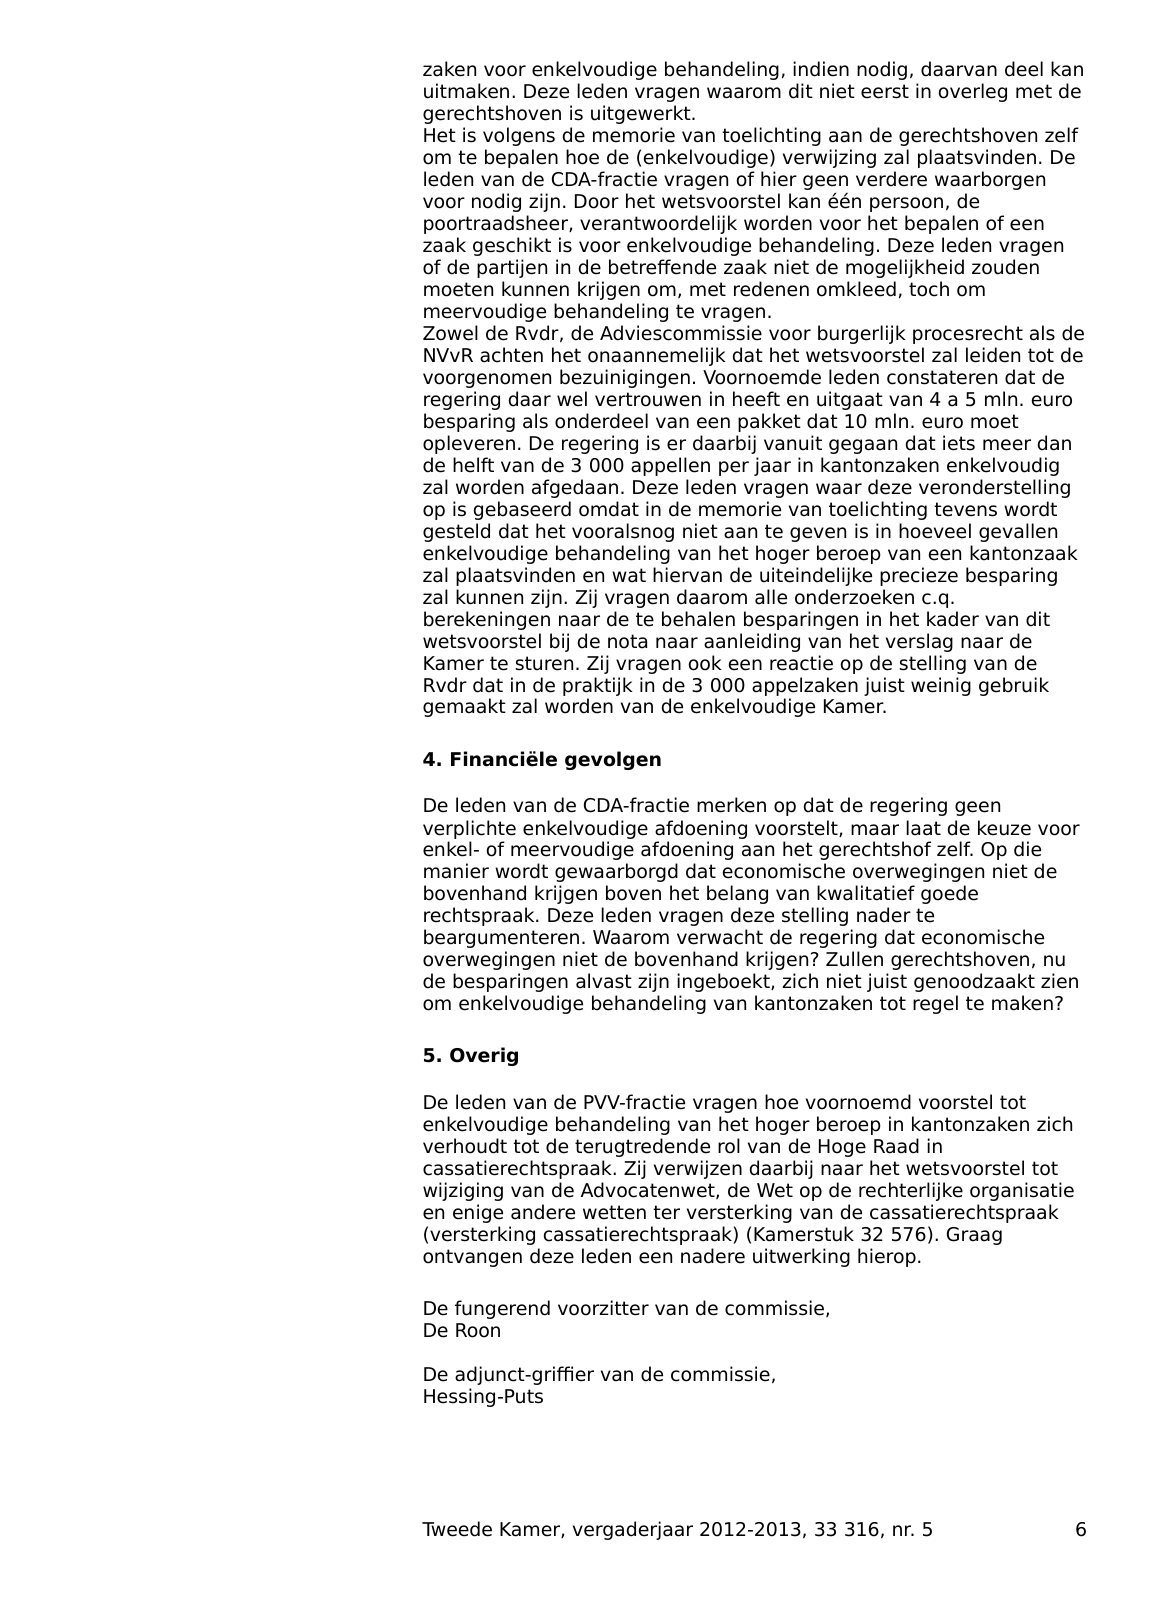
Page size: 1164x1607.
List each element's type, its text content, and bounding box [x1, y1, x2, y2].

text De fungerend voorzitter van de commissie, De Roon [422, 1298, 1087, 1342]
text Het is volgens de memorie van toelichting aan de gerechtshoven zelf om te bepalen hoe de (enkelvoudige) verwijzing zal plaatsvinden. De leden van de CDA-fractie vragen of hier geen verdere waarborgen voor nodig zijn. Door het wetsvoorstel kan één persoon, de poortraadsheer, verantwoordelijk worden voor het bepalen of een zaak geschikt is voor enkelvoudige behandeling. Deze leden vragen of de partijen in de betreffende zaak niet de mogelijkheid zouden moeten kunnen krijgen om, met redenen omkleed, toch om meervoudige behandeling te vragen. [422, 125, 1087, 323]
subtitle 5. Overig [422, 1045, 1087, 1067]
text zaken voor enkelvoudige behandeling, indien nodig, daarvan deel kan uitmaken. Deze leden vragen waarom dit niet eerst in overleg met de gerechtshoven is uitgewerkt. [422, 59, 1087, 125]
text De leden van de CDA-fractie merken op dat de regering geen verplichte enkelvoudige afdoening voorstelt, maar laat de keuze voor enkel- of meervoudige afdoening aan het gerechtshof zelf. Op die manier wordt gewaarborgd dat economische overwegingen niet de bovenhand krijgen boven het belang van kwalitatief goede rechtspraak. Deze leden vragen deze stelling nader te beargumenteren. Waarom verwacht de regering dat economische overwegingen niet de bovenhand krijgen? Zullen gerechtshoven, nu de besparingen alvast zijn ingeboekt, zich niet juist genoodzaakt zien om enkelvoudige behandeling van kantonzaken tot regel te maken? [422, 795, 1087, 1015]
subtitle 4. Financiële gevolgen [422, 748, 1087, 770]
text Zowel de Rvdr, de Adviescommissie voor burgerlijk procesrecht als de NVvR achten het onaannemelijk dat het wetsvoorstel zal leiden tot de voorgenomen bezuinigingen. Voornoemde leden constateren dat de regering daar wel vertrouwen in heeft en uitgaat van 4 a 5 mln. euro besparing als onderdeel van een pakket dat 10 mln. euro moet opleveren. De regering is er daarbij vanuit gegaan dat iets meer dan de helft van de 3 000 appellen per jaar in kantonzaken enkelvoudig zal worden afgedaan. Deze leden vragen waar deze veronderstelling op is gebaseerd omdat in de memorie van toelichting tevens wordt gesteld dat het vooralsnog niet aan te geven is in hoeveel gevallen enkelvoudige behandeling van het hoger beroep van een kantonzaak zal plaatsvinden en wat hiervan de uiteindelijke precieze besparing zal kunnen zijn. Zij vragen daarom alle onderzoeken c.q. berekeningen naar de te behalen besparingen in het kader van dit wetsvoorstel bij de nota naar aanleiding van het verslag naar de Kamer te sturen. Zij vragen ook een reactie op de stelling van de Rvdr dat in de praktijk in de 3 000 appelzaken juist weinig gebruik gemaakt zal worden van de enkelvoudige Kamer. [422, 323, 1087, 718]
text De leden van de PVV-fractie vragen hoe voornoemd voorstel tot enkelvoudige behandeling van het hoger beroep in kantonzaken zich verhoudt tot de terugtredende rol van de Hoge Raad in cassatierechtspraak. Zij verwijzen daarbij naar het wetsvoorstel tot wijziging van de Advocatenwet, de Wet op de rechterlijke organisatie en enige andere wetten ter versterking van de cassatierechtspraak (versterking cassatierechtspraak) (Kamerstuk 32 576). Graag ontvangen deze leden een nadere uitwerking hierop. [422, 1092, 1087, 1268]
text De adjunct-griffier van de commissie, Hessing-Puts [422, 1364, 1087, 1408]
